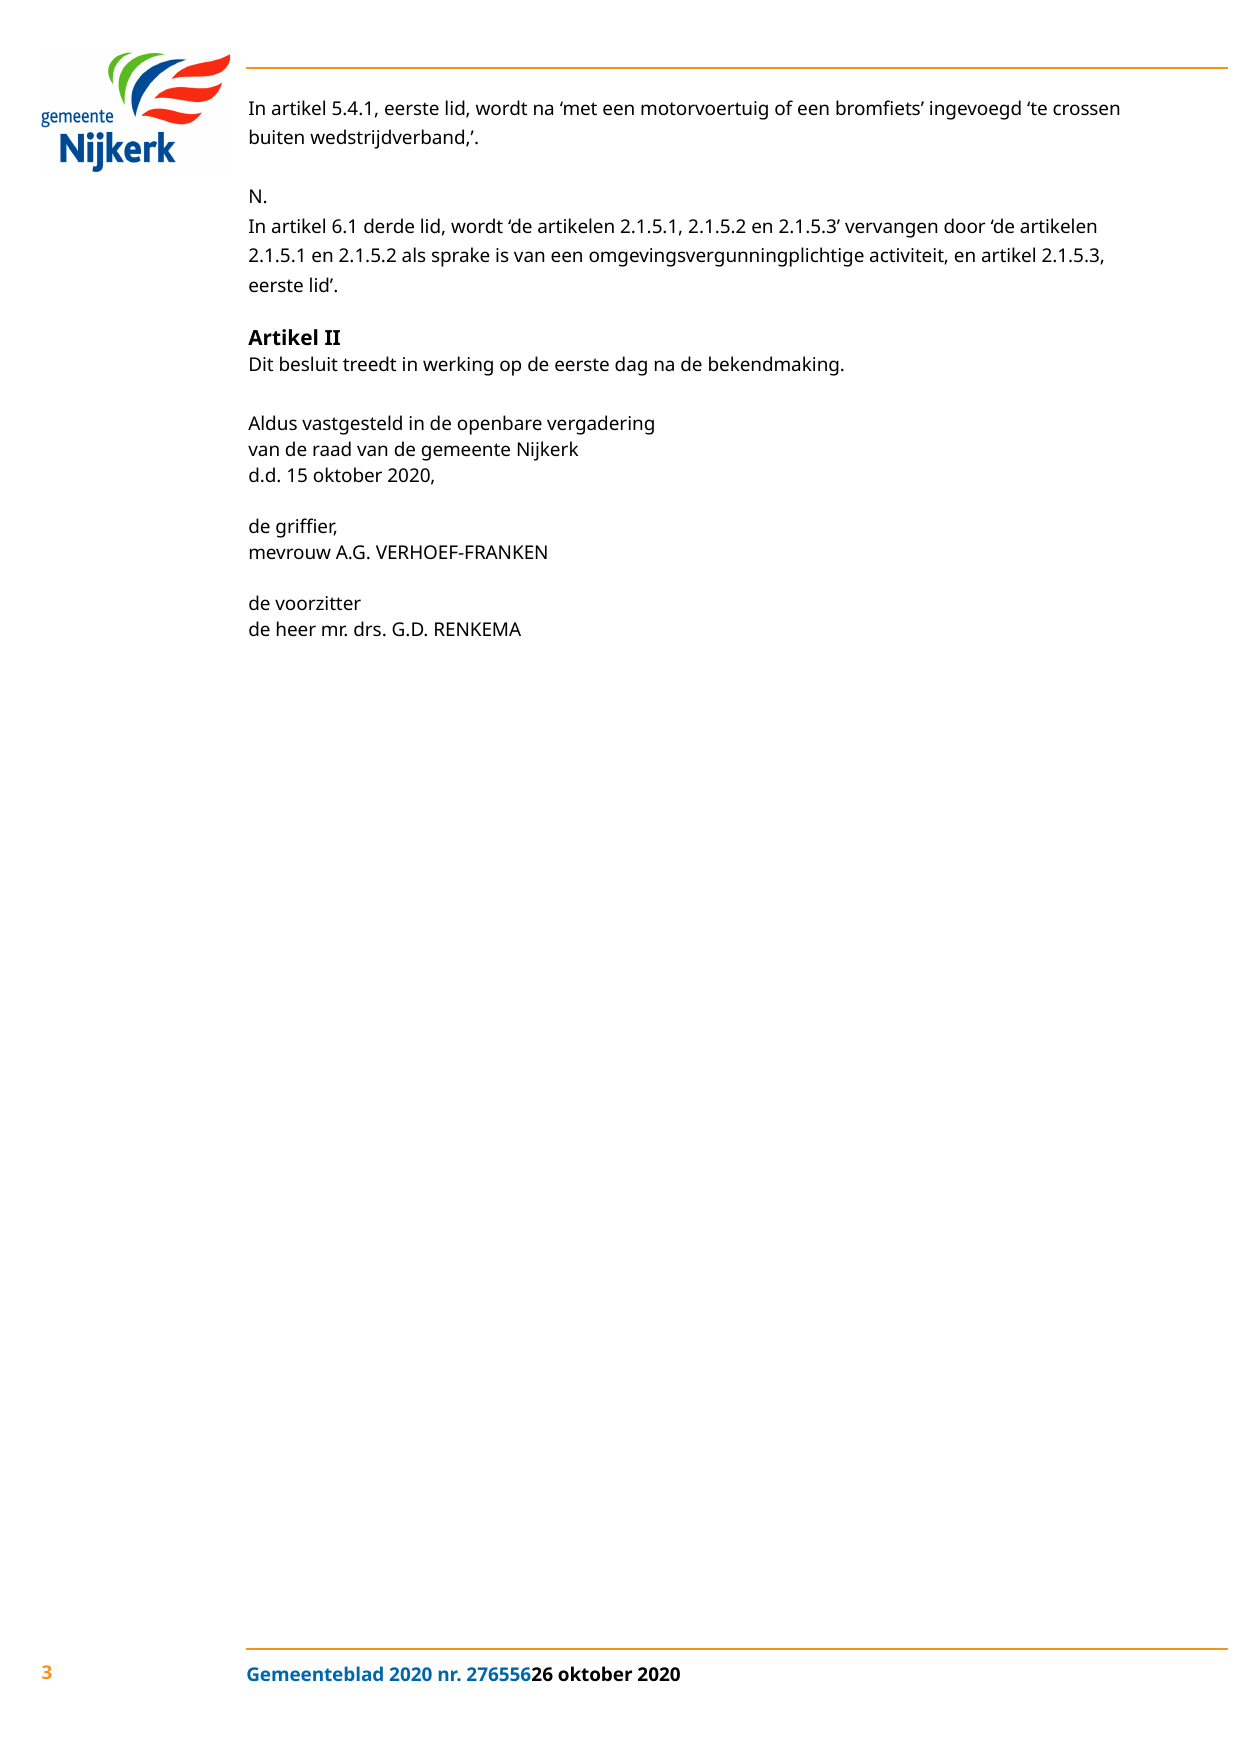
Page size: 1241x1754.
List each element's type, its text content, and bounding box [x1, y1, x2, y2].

text Artikel II [248, 323, 1152, 351]
text N. [248, 183, 1152, 209]
text de heer mr. drs. G.D. RENKEMA [248, 616, 1152, 642]
text mevrouw A.G. VERHOEF-FRANKEN [248, 539, 1152, 565]
text In artikel 6.1 derde lid, wordt ‘de artikelen 2.1.5.1, 2.1.5.2 en 2.1.5.3’ vervangen door ‘de artikelen 2.1.5.1 en 2.1.5.2 als sprake is van een omgevingsvergunningplichtige activiteit, en artikel 2.1.5.3, eerste lid’. [248, 213, 1152, 298]
text de voorzitter [248, 590, 1152, 616]
text van de raad van de gemeente Nijkerk [248, 436, 1152, 462]
text d.d. 15 oktober 2020, [248, 462, 1152, 487]
picture [41, 47, 231, 172]
text Dit besluit treedt in werking op de eerste dag na de bekendmaking. [248, 351, 1152, 377]
text Aldus vastgesteld in de openbare vergadering [248, 410, 1152, 436]
text de griffier, [248, 513, 1152, 539]
text In artikel 5.4.1, eerste lid, wordt na ‘met een motorvoertuig of een bromfiets’ ingevoegd ‘te crossen buiten wedstrijdverband,’. [248, 95, 1152, 150]
